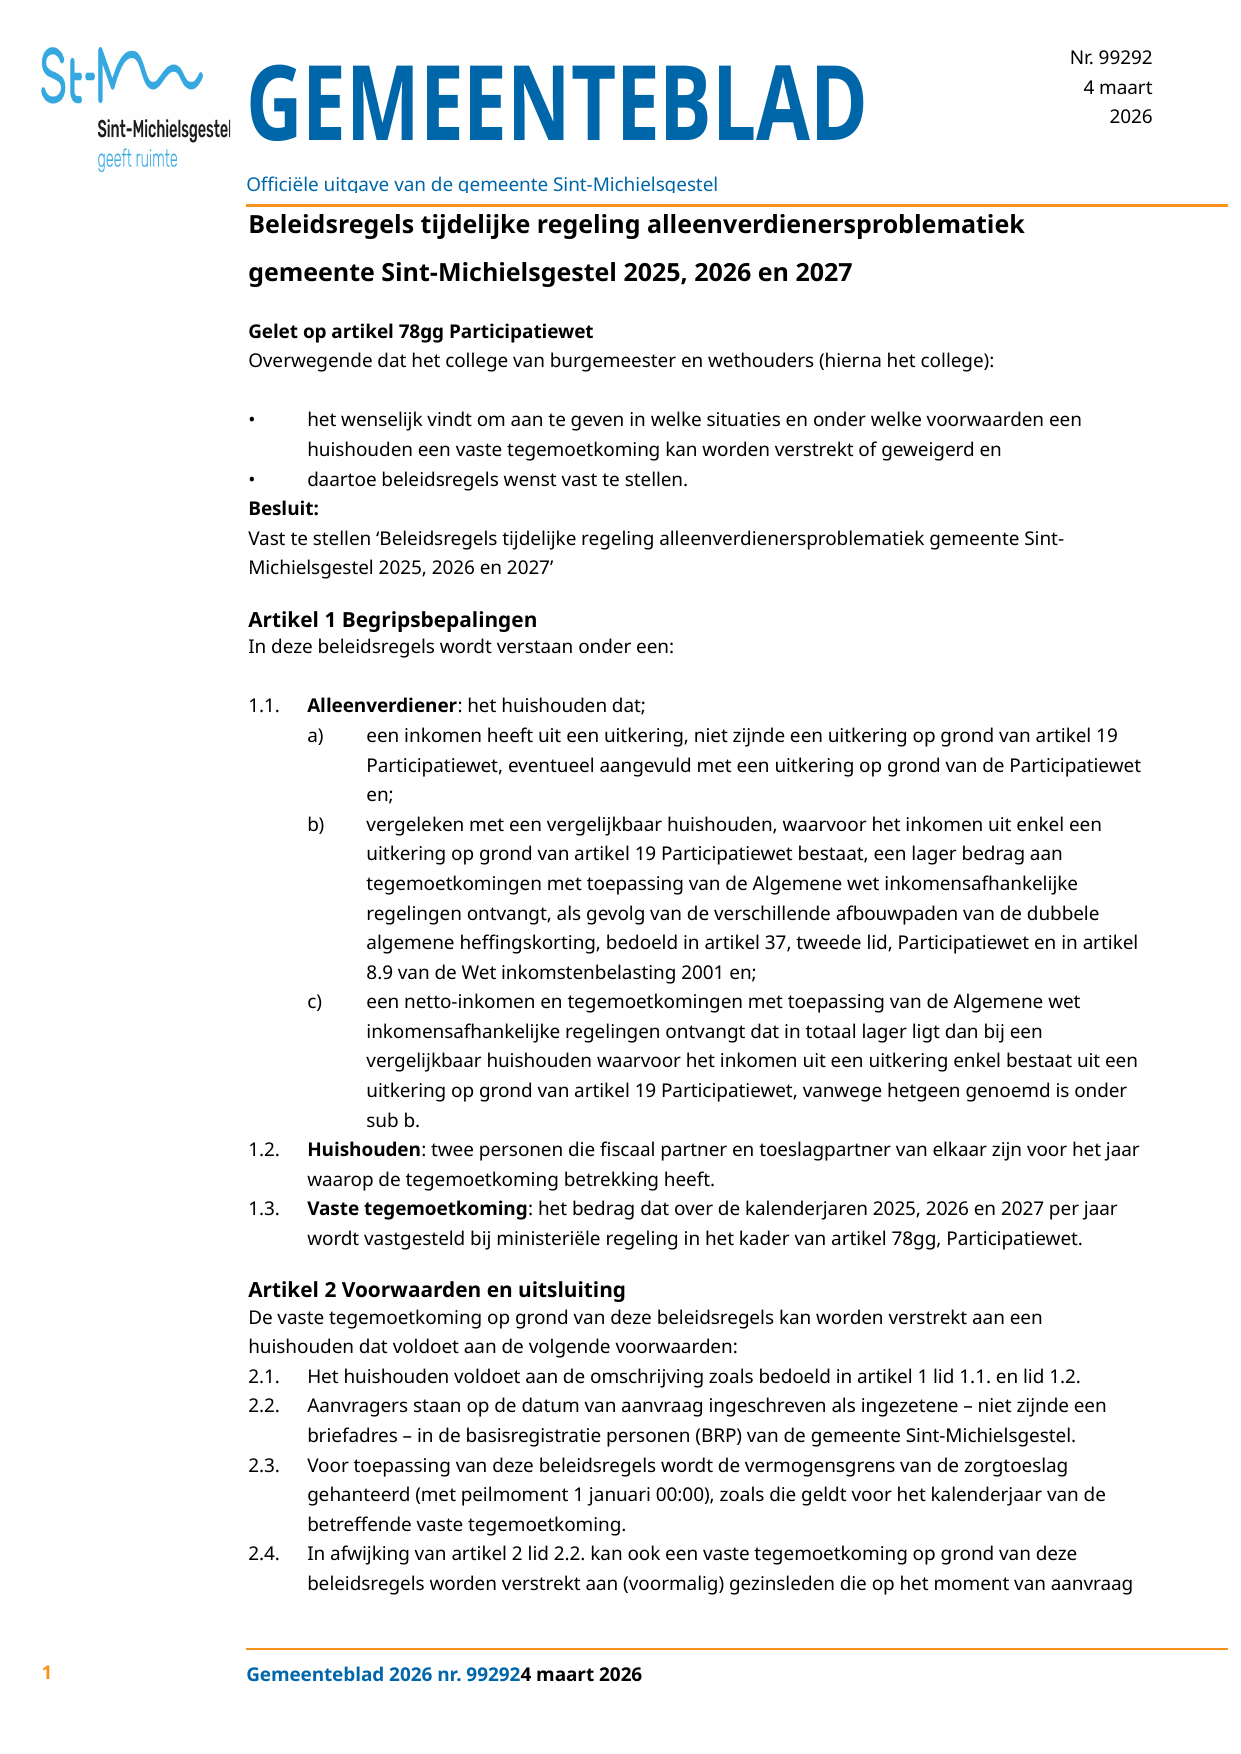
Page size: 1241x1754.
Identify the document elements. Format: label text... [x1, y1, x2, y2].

picture [41, 47, 231, 172]
text Overwegende dat het college van burgemeester en wethouders (hierna het college): [248, 347, 1152, 373]
list een netto-inkomen en tegemoetkomingen met toepassing van de Algemene wet inkomensafhankelijke regelingen ontvangt dat in totaal lager ligt dan bij een vergelijkbaar huishouden waarvoor het inkomen uit een uitkering enkel bestaat uit een uitkering op grond van artikel 19 Participatiewet, vanwege hetgeen genoemd is onder sub b. [307, 988, 1152, 1132]
text Beleidsregels tijdelijke regeling alleenverdienersproblematiek gemeente Sint-Michielsgestel 2025, 2026 en 2027 [248, 207, 1152, 288]
text Vast te stellen ‘Beleidsregels tijdelijke regeling alleenverdienersproblematiek gemeente Sint-Michielsgestel 2025, 2026 en 2027’ [248, 525, 1152, 580]
list Aanvragers staan op de datum van aanvraag ingeschreven als ingezetene – niet zijnde een briefadres – in de basisregistratie personen (BRP) van de gemeente Sint-Michielsgestel. [248, 1393, 1152, 1448]
text In deze beleidsregels wordt verstaan onder een: [248, 633, 1152, 659]
list het wenselijk vindt om aan te geven in welke situaties en onder welke voorwaarden een huishouden een vaste tegemoetkoming kan worden verstrekt of geweigerd en [248, 407, 1152, 462]
text Artikel 2 Voorwaarden en uitsluiting [248, 1276, 1152, 1304]
list Voor toepassing van deze beleidsregels wordt de vermogensgrens van de zorgtoeslag gehanteerd (met peilmoment 1 januari 00:00), zoals die geldt voor het kalenderjaar van de betreffende vaste tegemoetkoming. [248, 1452, 1152, 1537]
text Artikel 1 Begripsbepalingen [248, 605, 1152, 633]
list daartoe beleidsregels wenst vast te stellen. [248, 466, 1152, 492]
list In afwijking van artikel 2 lid 2.2. kan ook een vaste tegemoetkoming op grond van deze beleidsregels worden verstrekt aan (voormalig) gezinsleden die op het moment van aanvraag [248, 1541, 1152, 1596]
list een inkomen heeft uit een uitkering, niet zijnde een uitkering op grond van artikel 19 Participatiewet, eventueel aangevuld met een uitkering op grond van de Participatiewet en; [307, 722, 1152, 807]
list Huishouden: twee personen die fiscaal partner en toeslagpartner van elkaar zijn voor het jaar waarop de tegemoetkoming betrekking heeft. [248, 1136, 1152, 1192]
list Het huishouden voldoet aan de omschrijving zoals bedoeld in artikel 1 lid 1.1. en lid 1.2. [248, 1363, 1152, 1389]
text De vaste tegemoetkoming op grond van deze beleidsregels kan worden verstrekt aan een huishouden dat voldoet aan de volgende voorwaarden: [248, 1304, 1152, 1359]
text Besluit: [248, 495, 1152, 521]
text Gelet op artikel 78gg Participatiewet [248, 318, 1152, 344]
list vergeleken met een vergelijkbaar huishouden, waarvoor het inkomen uit enkel een uitkering op grond van artikel 19 Participatiewet bestaat, een lager bedrag aan tegemoetkomingen met toepassing van de Algemene wet inkomensafhankelijke regelingen ontvangt, als gevolg van de verschillende afbouwpaden van de dubbele algemene heffingskorting, bedoeld in artikel 37, tweede lid, Participatiewet en in artikel 8.9 van de Wet inkomstenbelasting 2001 en; [307, 811, 1152, 984]
list Vaste tegemoetkoming: het bedrag dat over de kalenderjaren 2025, 2026 en 2027 per jaar wordt vastgesteld bij ministeriële regeling in het kader van artikel 78gg, Participatiewet. [248, 1196, 1152, 1251]
list Alleenverdiener: het huishouden dat; [248, 693, 1152, 718]
